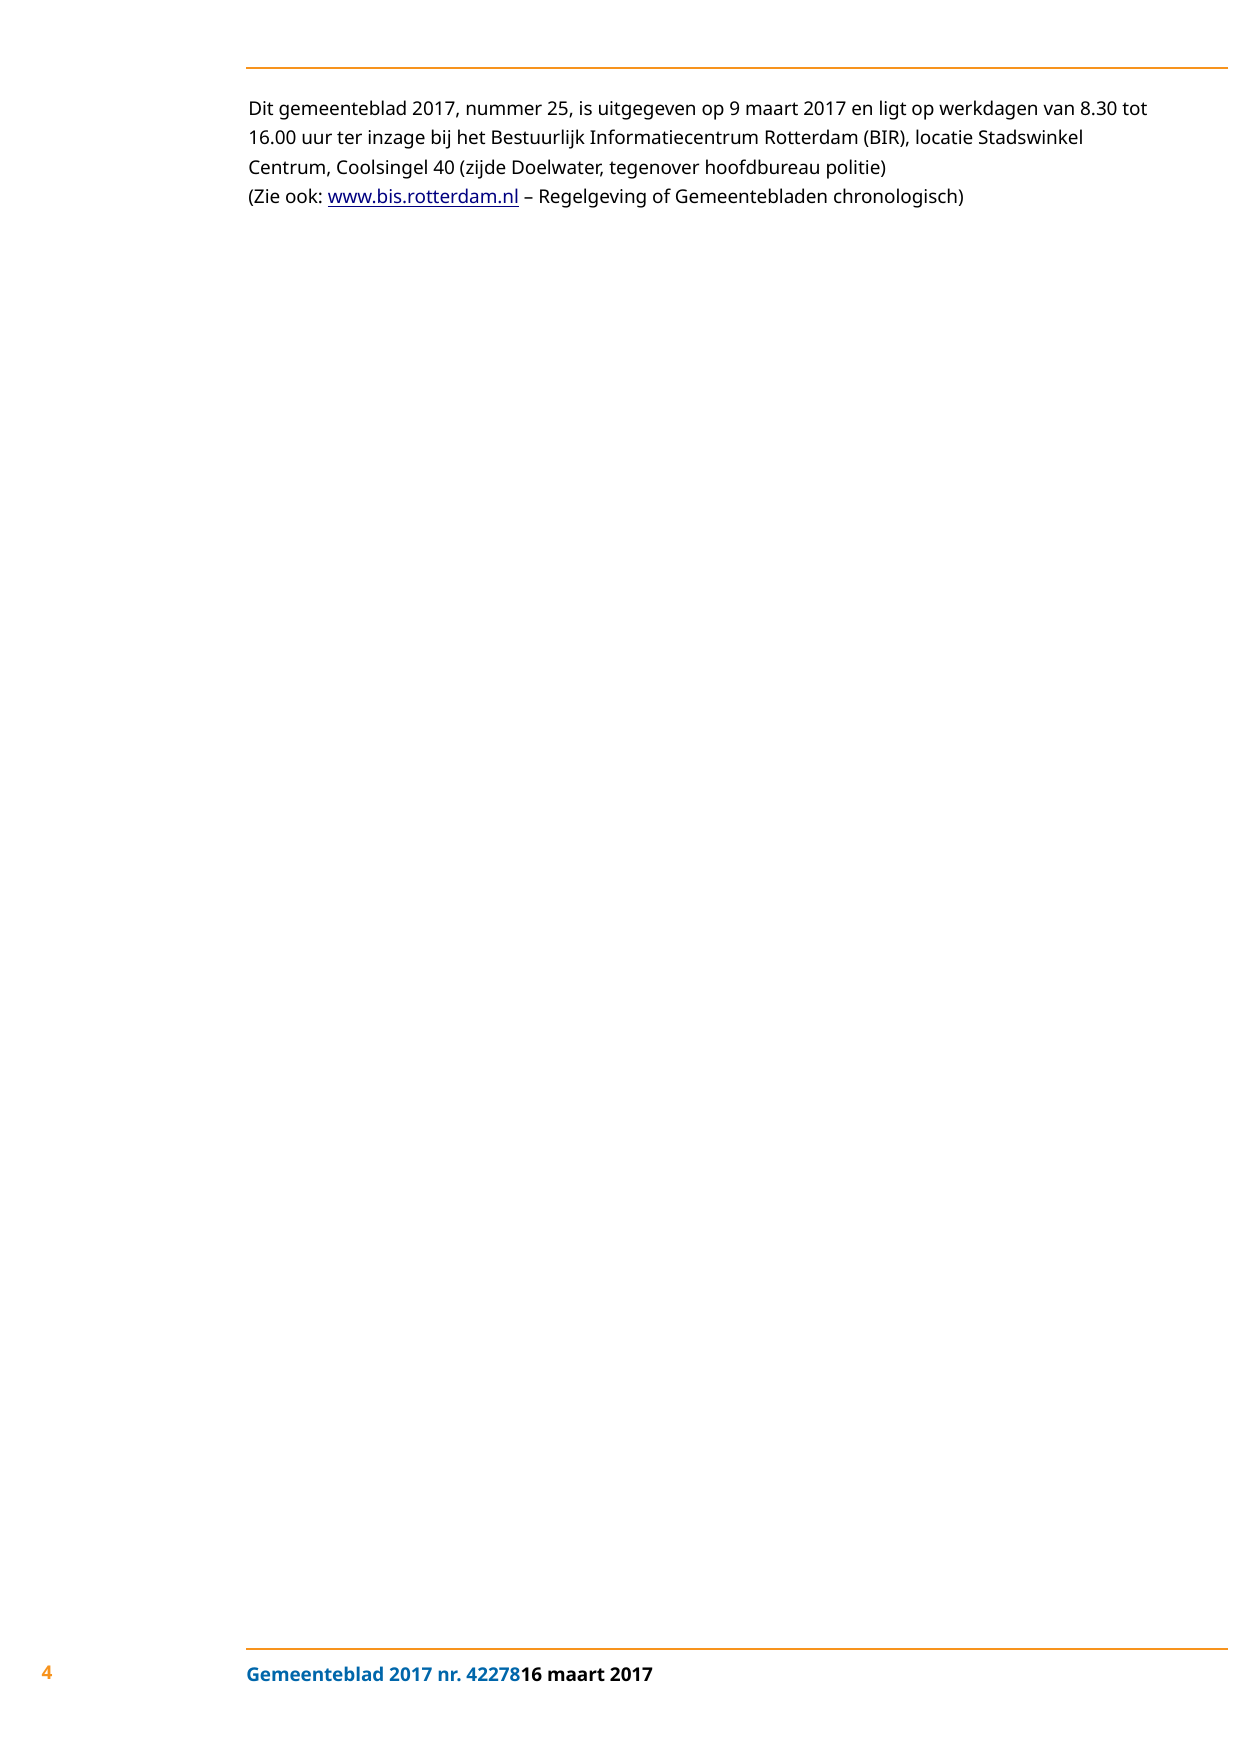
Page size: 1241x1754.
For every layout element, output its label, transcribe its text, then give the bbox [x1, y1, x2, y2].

picture [41, 47, 231, 172]
text (Zie ook: www.bis.rotterdam.nl – Regelgeving of Gemeentebladen chronologisch) [248, 184, 1152, 209]
text Dit gemeenteblad 2017, nummer 25, is uitgegeven op 9 maart 2017 en ligt op werkdagen van 8.30 tot 16.00 uur ter inzage bij het Bestuurlijk Informatiecentrum Rotterdam (BIR), locatie Stadswinkel Centrum, Coolsingel 40 (zijde Doelwater, tegenover hoofdbureau politie) [248, 95, 1152, 180]
